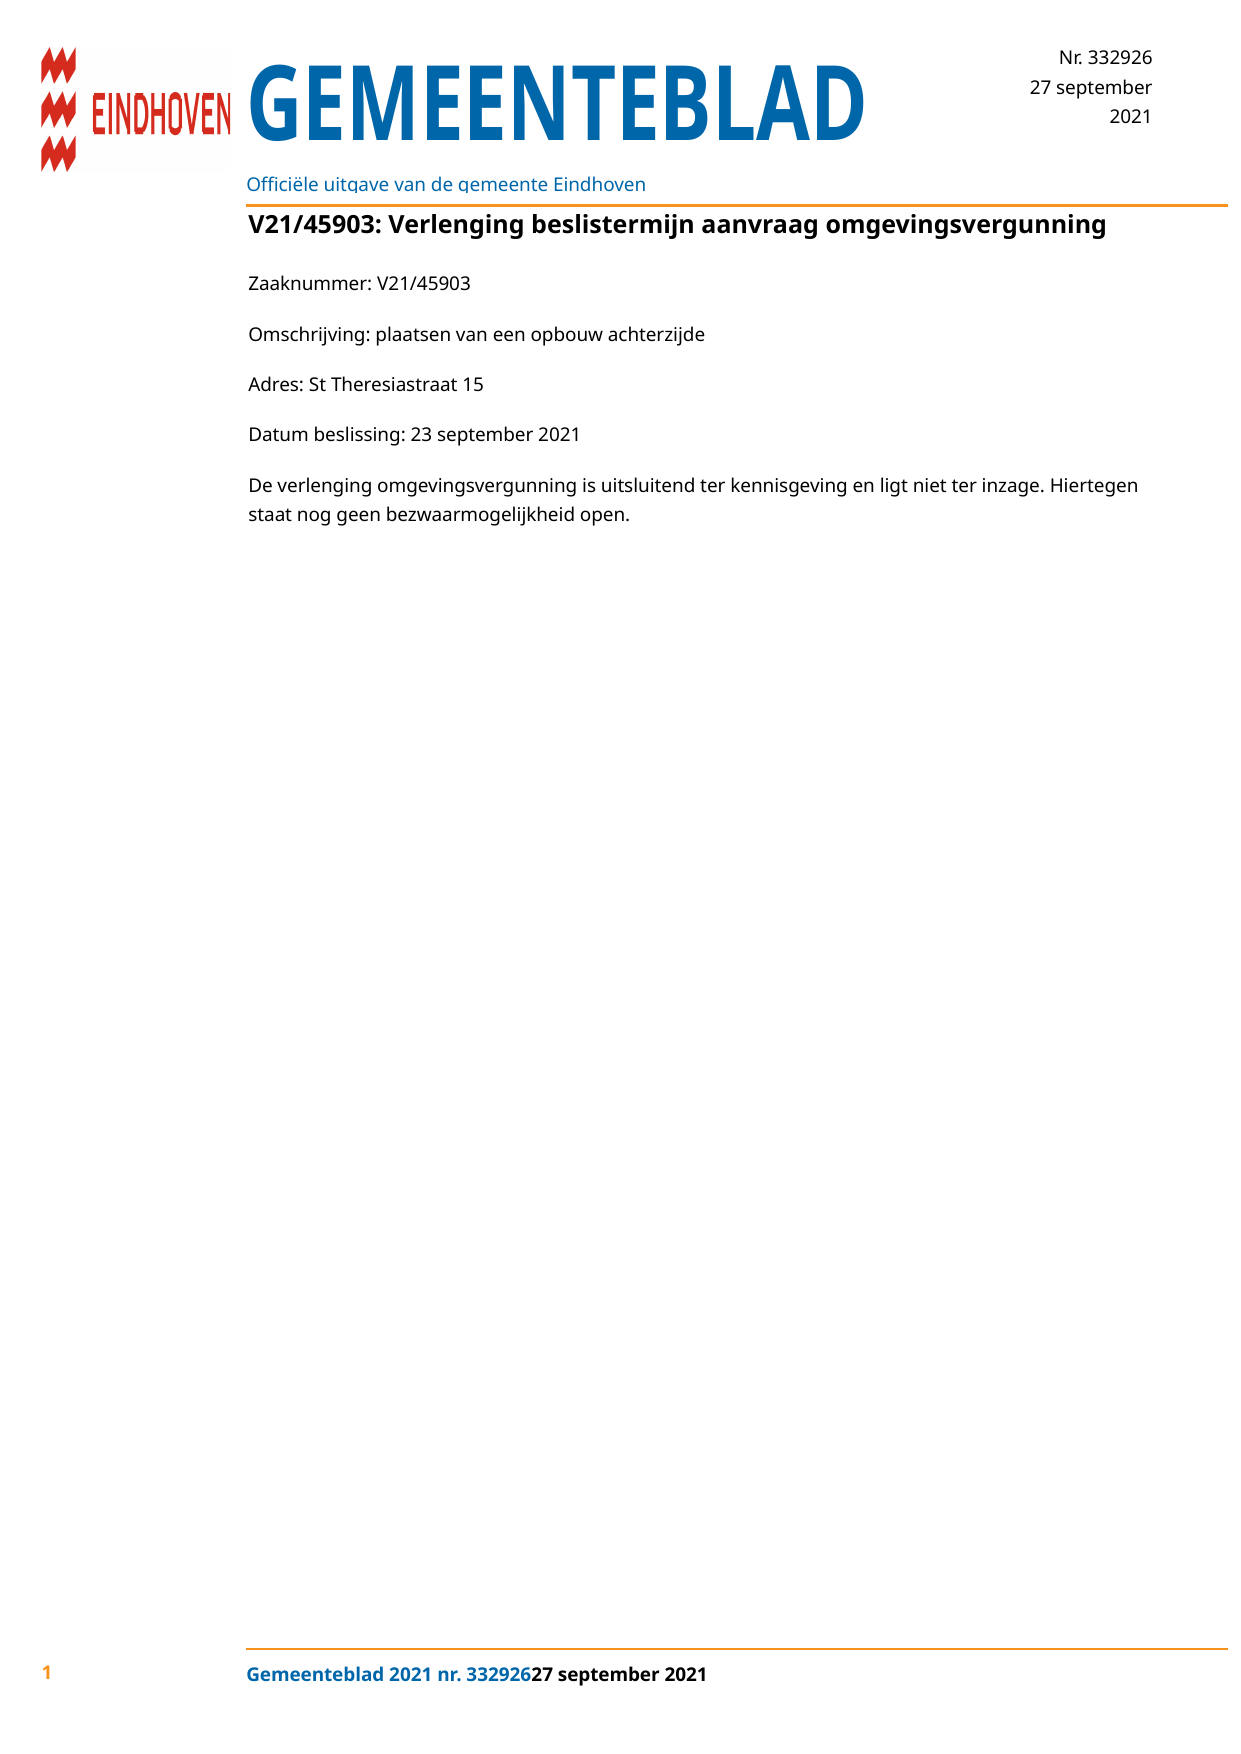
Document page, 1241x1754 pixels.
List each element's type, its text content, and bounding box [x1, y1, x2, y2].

text Adres: St Theresiastraat 15 [248, 371, 1152, 397]
picture [41, 47, 231, 172]
text De verlenging omgevingsvergunning is uitsluitend ter kennisgeving en ligt niet ter inzage. Hiertegen staat nog geen bezwaarmogelijkheid open. [248, 472, 1152, 527]
text V21/45903: Verlenging beslistermijn aanvraag omgevingsvergunning [248, 207, 1152, 241]
text Datum beslissing: 23 september 2021 [248, 422, 1152, 447]
text Omschrijving: plaatsen van een opbouw achterzijde [248, 321, 1152, 346]
text Zaaknummer: V21/45903 [248, 270, 1152, 296]
